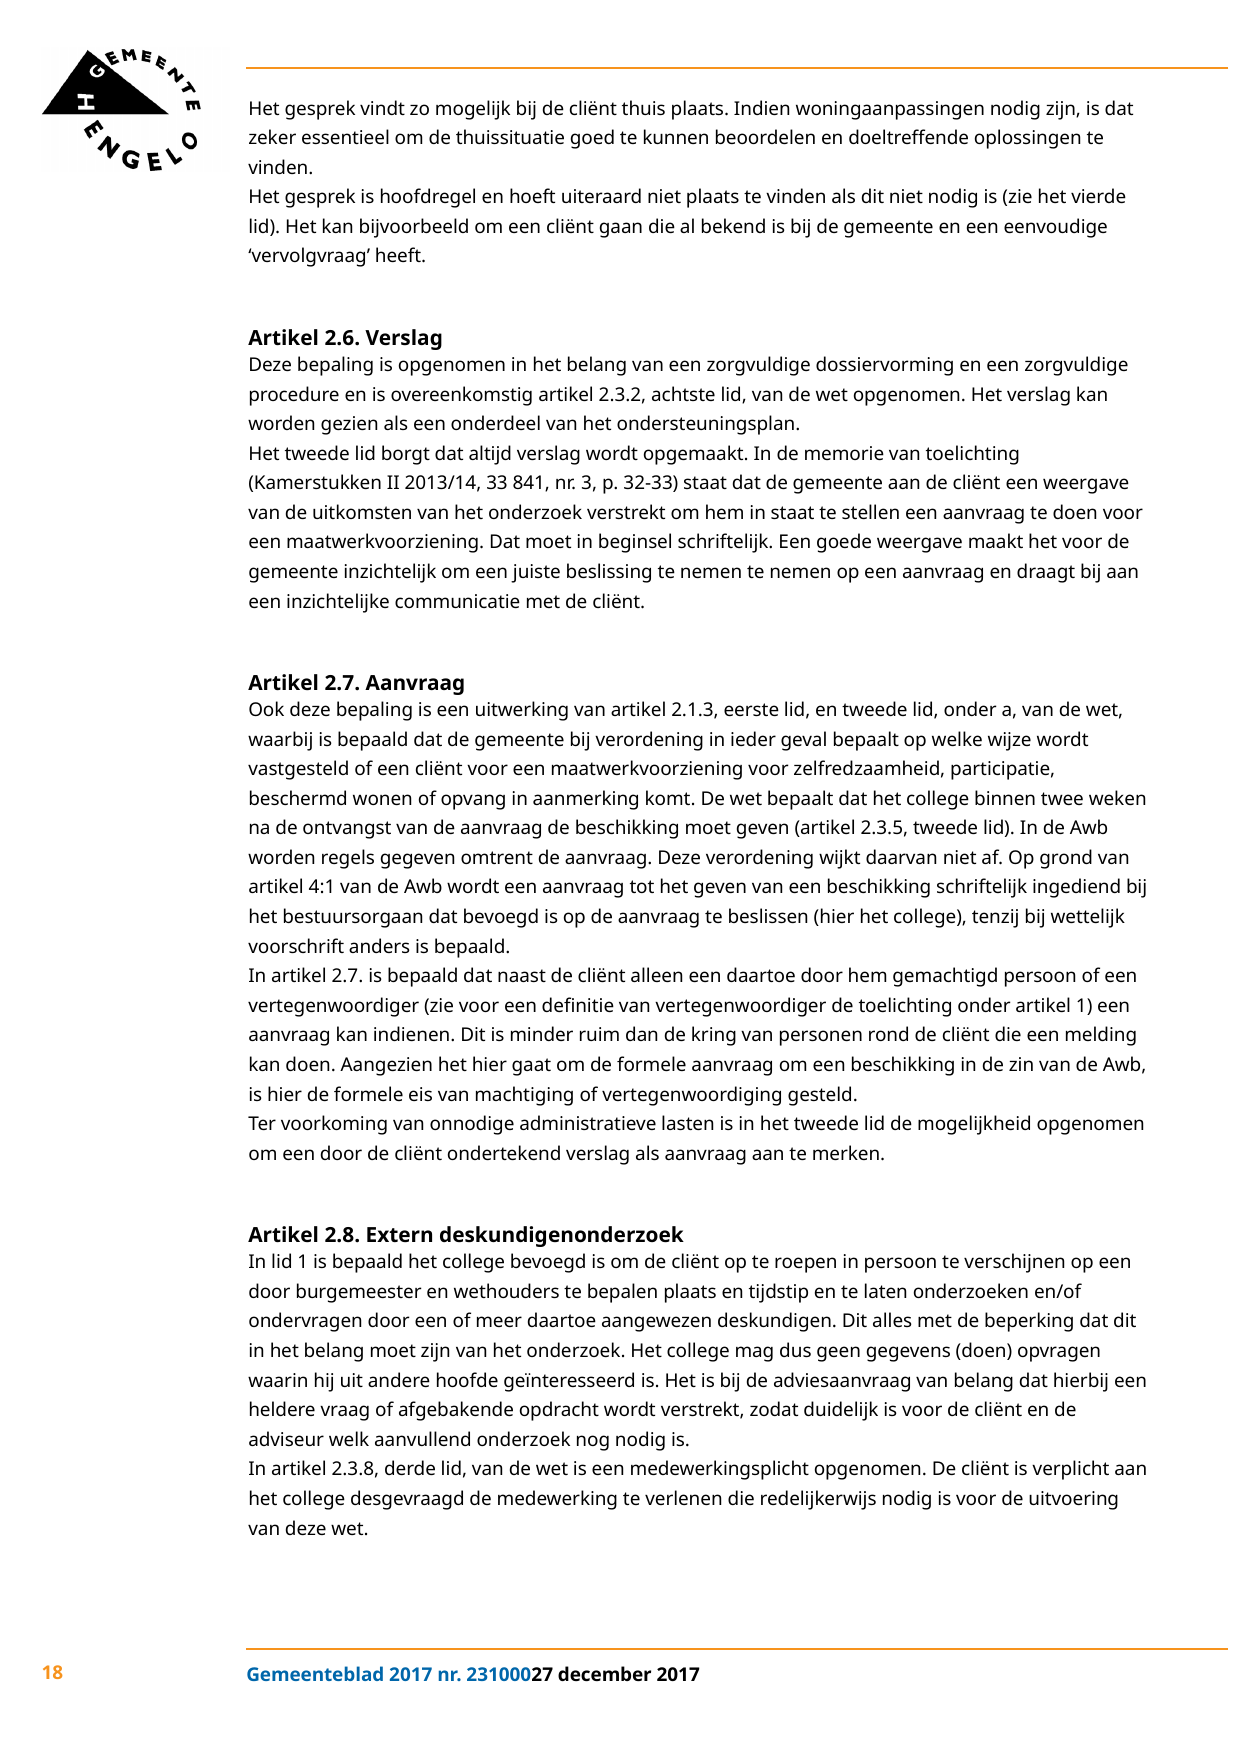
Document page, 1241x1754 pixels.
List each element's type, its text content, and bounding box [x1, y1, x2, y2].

text Artikel 2.7. Aanvraag [248, 668, 1152, 696]
text Ter voorkoming van onnodige administratieve lasten is in het tweede lid de mogelijkheid opgenomen om een door de cliënt ondertekend verslag als aanvraag aan te merken. [248, 1110, 1152, 1166]
text Het tweede lid borgt dat altijd verslag wordt opgemaakt. In de memorie van toelichting (Kamerstukken II 2013/14, 33 841, nr. 3, p. 32-33) staat dat de gemeente aan de cliënt een weergave van de uitkomsten van het onderzoek verstrekt om hem in staat te stellen een aanvraag te doen voor een maatwerkvoorziening. Dat moet in beginsel schriftelijk. Een goede weergave maakt het voor de gemeente inzichtelijk om een juiste beslissing te nemen te nemen op een aanvraag en draagt bij aan een inzichtelijke communicatie met de cliënt. [248, 440, 1152, 613]
text Het gesprek vindt zo mogelijk bij de cliënt thuis plaats. Indien woningaanpassingen nodig zijn, is dat zeker essentieel om de thuissituatie goed te kunnen beoordelen en doeltreffende oplossingen te vinden. [248, 95, 1152, 180]
text In artikel 2.3.8, derde lid, van de wet is een medewerkingsplicht opgenomen. De cliënt is verplicht aan het college desgevraagd de medewerking te verlenen die redelijkerwijs nodig is voor de uitvoering van deze wet. [248, 1456, 1152, 1540]
text In artikel 2.7. is bepaald dat naast de cliënt alleen een daartoe door hem gemachtigd persoon of een vertegenwoordiger (zie voor een definitie van vertegenwoordiger de toelichting onder artikel 1) een aanvraag kan indienen. Dit is minder ruim dan de kring van personen rond de cliënt die een melding kan doen. Aangezien het hier gaat om de formele aanvraag om een beschikking in de zin van de Awb, is hier de formele eis van machtiging of vertegenwoordiging gesteld. [248, 962, 1152, 1107]
text In lid 1 is bepaald het college bevoegd is om de cliënt op te roepen in persoon te verschijnen op een door burgemeester en wethouders te bepalen plaats en tijdstip en te laten onderzoeken en/of ondervragen door een of meer daartoe aangewezen deskundigen. Dit alles met de beperking dat dit in het belang moet zijn van het onderzoek. Het college mag dus geen gegevens (doen) opvragen waarin hij uit andere hoofde geïnteresseerd is. Het is bij de adviesaanvraag van belang dat hierbij een heldere vraag of afgebakende opdracht wordt verstrekt, zodat duidelijk is voor de cliënt en de adviseur welk aanvullend onderzoek nog nodig is. [248, 1248, 1152, 1452]
text Deze bepaling is opgenomen in het belang van een zorgvuldige dossiervorming en een zorgvuldige procedure en is overeenkomstig artikel 2.3.2, achtste lid, van de wet opgenomen. Het verslag kan worden gezien als een onderdeel van het ondersteuningsplan. [248, 351, 1152, 436]
text Ook deze bepaling is een uitwerking van artikel 2.1.3, eerste lid, en tweede lid, onder a, van de wet, waarbij is bepaald dat de gemeente bij verordening in ieder geval bepaalt op welke wijze wordt vastgesteld of een cliënt voor een maatwerkvoorziening voor zelfredzaamheid, participatie, beschermd wonen of opvang in aanmerking komt. De wet bepaalt dat het college binnen twee weken na de ontvangst van de aanvraag de beschikking moet geven (artikel 2.3.5, tweede lid). In de Awb worden regels gegeven omtrent de aanvraag. Deze verordening wijkt daarvan niet af. Op grond van artikel 4:1 van de Awb wordt een aanvraag tot het geven van een beschikking schriftelijk ingediend bij het bestuursorgaan dat bevoegd is op de aanvraag te beslissen (hier het college), tenzij bij wettelijk voorschrift anders is bepaald. [248, 696, 1152, 959]
picture [41, 47, 231, 172]
text Het gesprek is hoofdregel en hoeft uiteraard niet plaats te vinden als dit niet nodig is (zie het vierde lid). Het kan bijvoorbeeld om een cliënt gaan die al bekend is bij de gemeente en een eenvoudige ‘vervolgvraag’ heeft. [248, 183, 1152, 268]
text Artikel 2.8. Extern deskundigenonderzoek [248, 1220, 1152, 1248]
text Artikel 2.6. Verslag [248, 323, 1152, 351]
